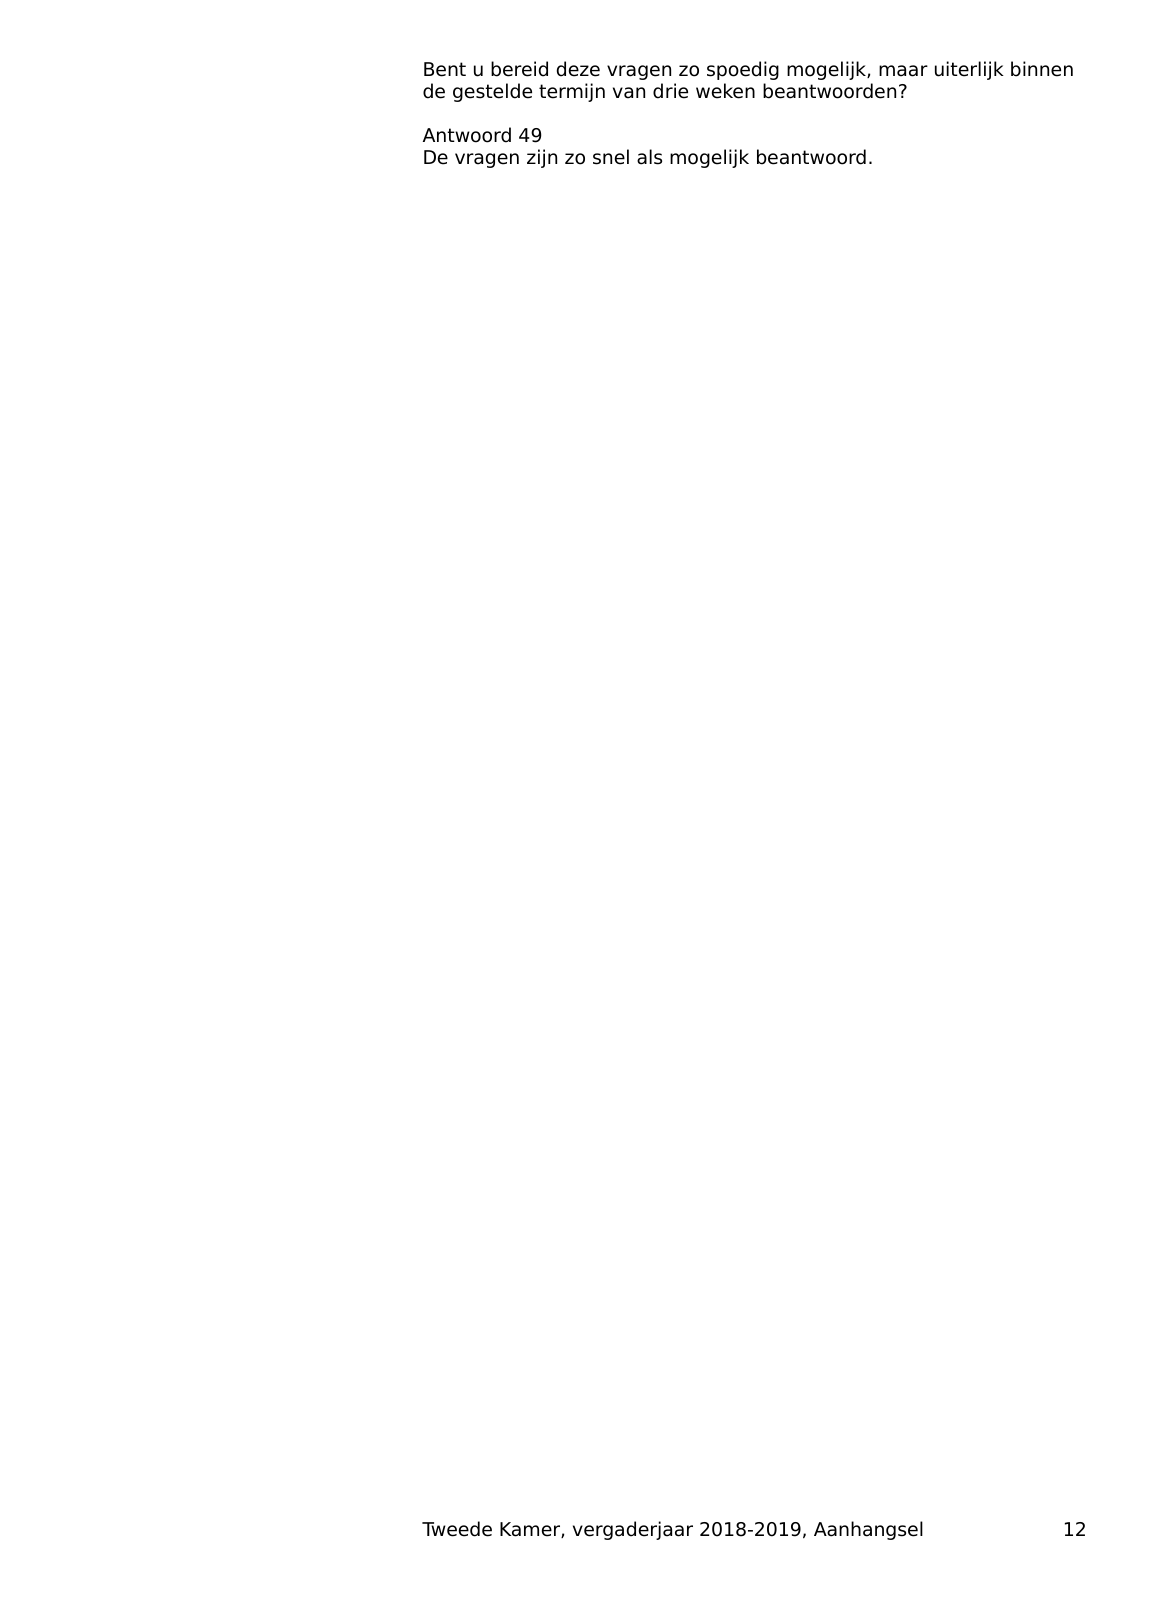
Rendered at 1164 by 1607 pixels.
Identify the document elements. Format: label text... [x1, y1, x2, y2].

text Antwoord 49 [422, 125, 1087, 147]
text Bent u bereid deze vragen zo spoedig mogelijk, maar uiterlijk binnen de gestelde termijn van drie weken beantwoorden? [422, 59, 1087, 103]
text De vragen zijn zo snel als mogelijk beantwoord. [422, 147, 1087, 169]
